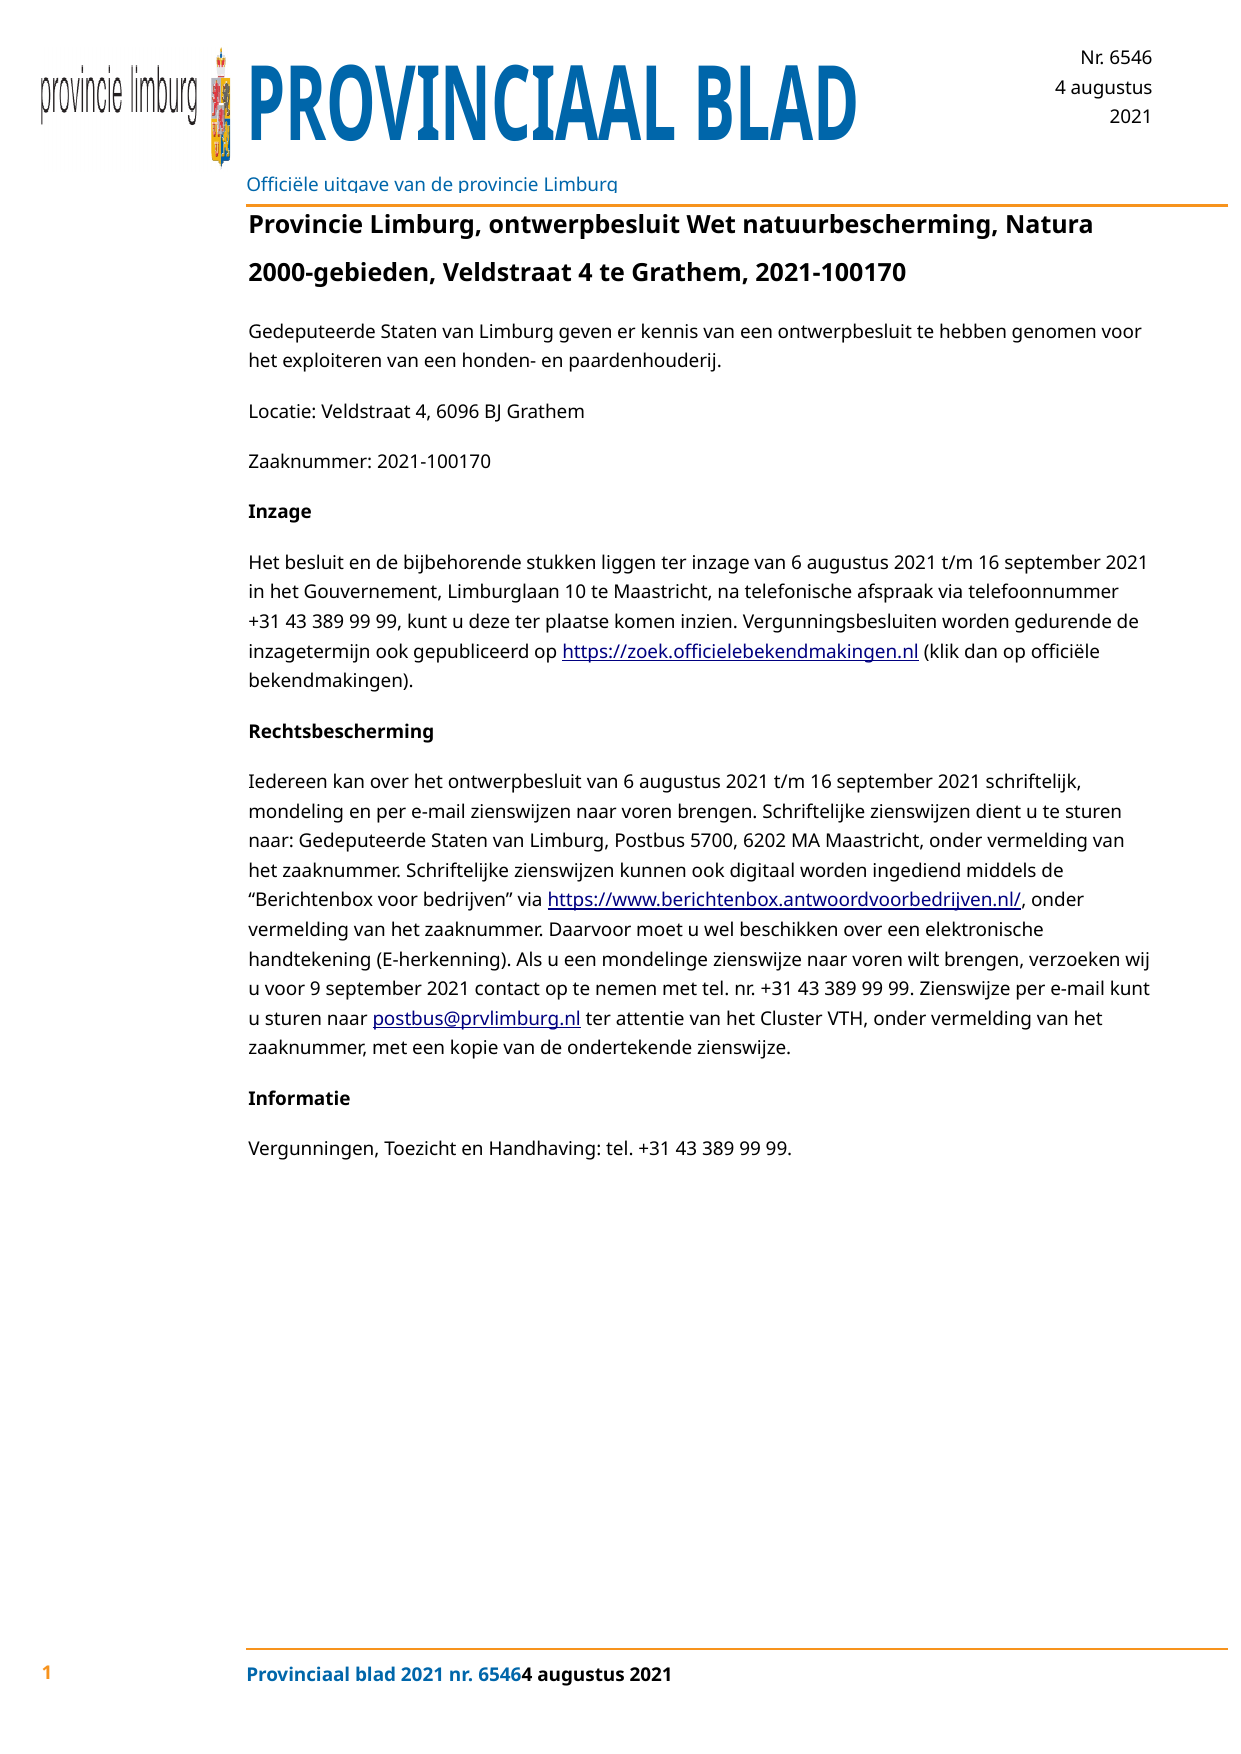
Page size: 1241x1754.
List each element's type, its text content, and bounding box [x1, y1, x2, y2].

text Iedereen kan over het ontwerpbesluit van 6 augustus 2021 t/m 16 september 2021 schriftelijk, mondeling en per e-mail zienswijzen naar voren brengen. Schriftelijke zienswijzen dient u te sturen naar: Gedeputeerde Staten van Limburg, Postbus 5700, 6202 MA Maastricht, onder vermelding van het zaaknummer. Schriftelijke zienswijzen kunnen ook digitaal worden ingediend middels de “Berichtenbox voor bedrijven” via https://www.berichtenbox.antwoordvoorbedrijven.nl/, onder vermelding van het zaaknummer. Daarvoor moet u wel beschikken over een elektronische handtekening (E-herkenning). Als u een mondelinge zienswijze naar voren wilt brengen, verzoeken wij u voor 9 september 2021 contact op te nemen met tel. nr. +31 43 389 99 99. Zienswijze per e-mail kunt u sturen naar postbus@prvlimburg.nl ter attentie van het Cluster VTH, onder vermelding van het zaaknummer, met een kopie van de ondertekende zienswijze. [248, 768, 1152, 1060]
text Locatie: Veldstraat 4, 6096 BJ Grathem [248, 398, 1152, 424]
text Informatie [248, 1085, 1152, 1111]
text Het besluit en de bijbehorende stukken liggen ter inzage van 6 augustus 2021 t/m 16 september 2021 in het Gouvernement, Limburglaan 10 te Maastricht, na telefonische afspraak via telefoonnummer +31 43 389 99 99, kunt u deze ter plaatse komen inzien. Vergunningsbesluiten worden gedurende de inzagetermijn ook gepubliceerd op https://zoek.officielebekendmakingen.nl (klik dan op officiële bekendmakingen). [248, 549, 1152, 693]
text Gedeputeerde Staten van Limburg geven er kennis van een ontwerpbesluit te hebben genomen voor het exploiteren van een honden- en paardenhouderij. [248, 318, 1152, 373]
text Provincie Limburg, ontwerpbesluit Wet natuurbescherming, Natura 2000-gebieden, Veldstraat 4 te Grathem, 2021-100170 [248, 207, 1152, 288]
text Inzage [248, 499, 1152, 524]
text Rechtsbescherming [248, 718, 1152, 744]
text Zaaknummer: 2021-100170 [248, 448, 1152, 474]
text Vergunningen, Toezicht en Handhaving: tel. +31 43 389 99 99. [248, 1135, 1152, 1161]
picture [41, 47, 231, 172]
